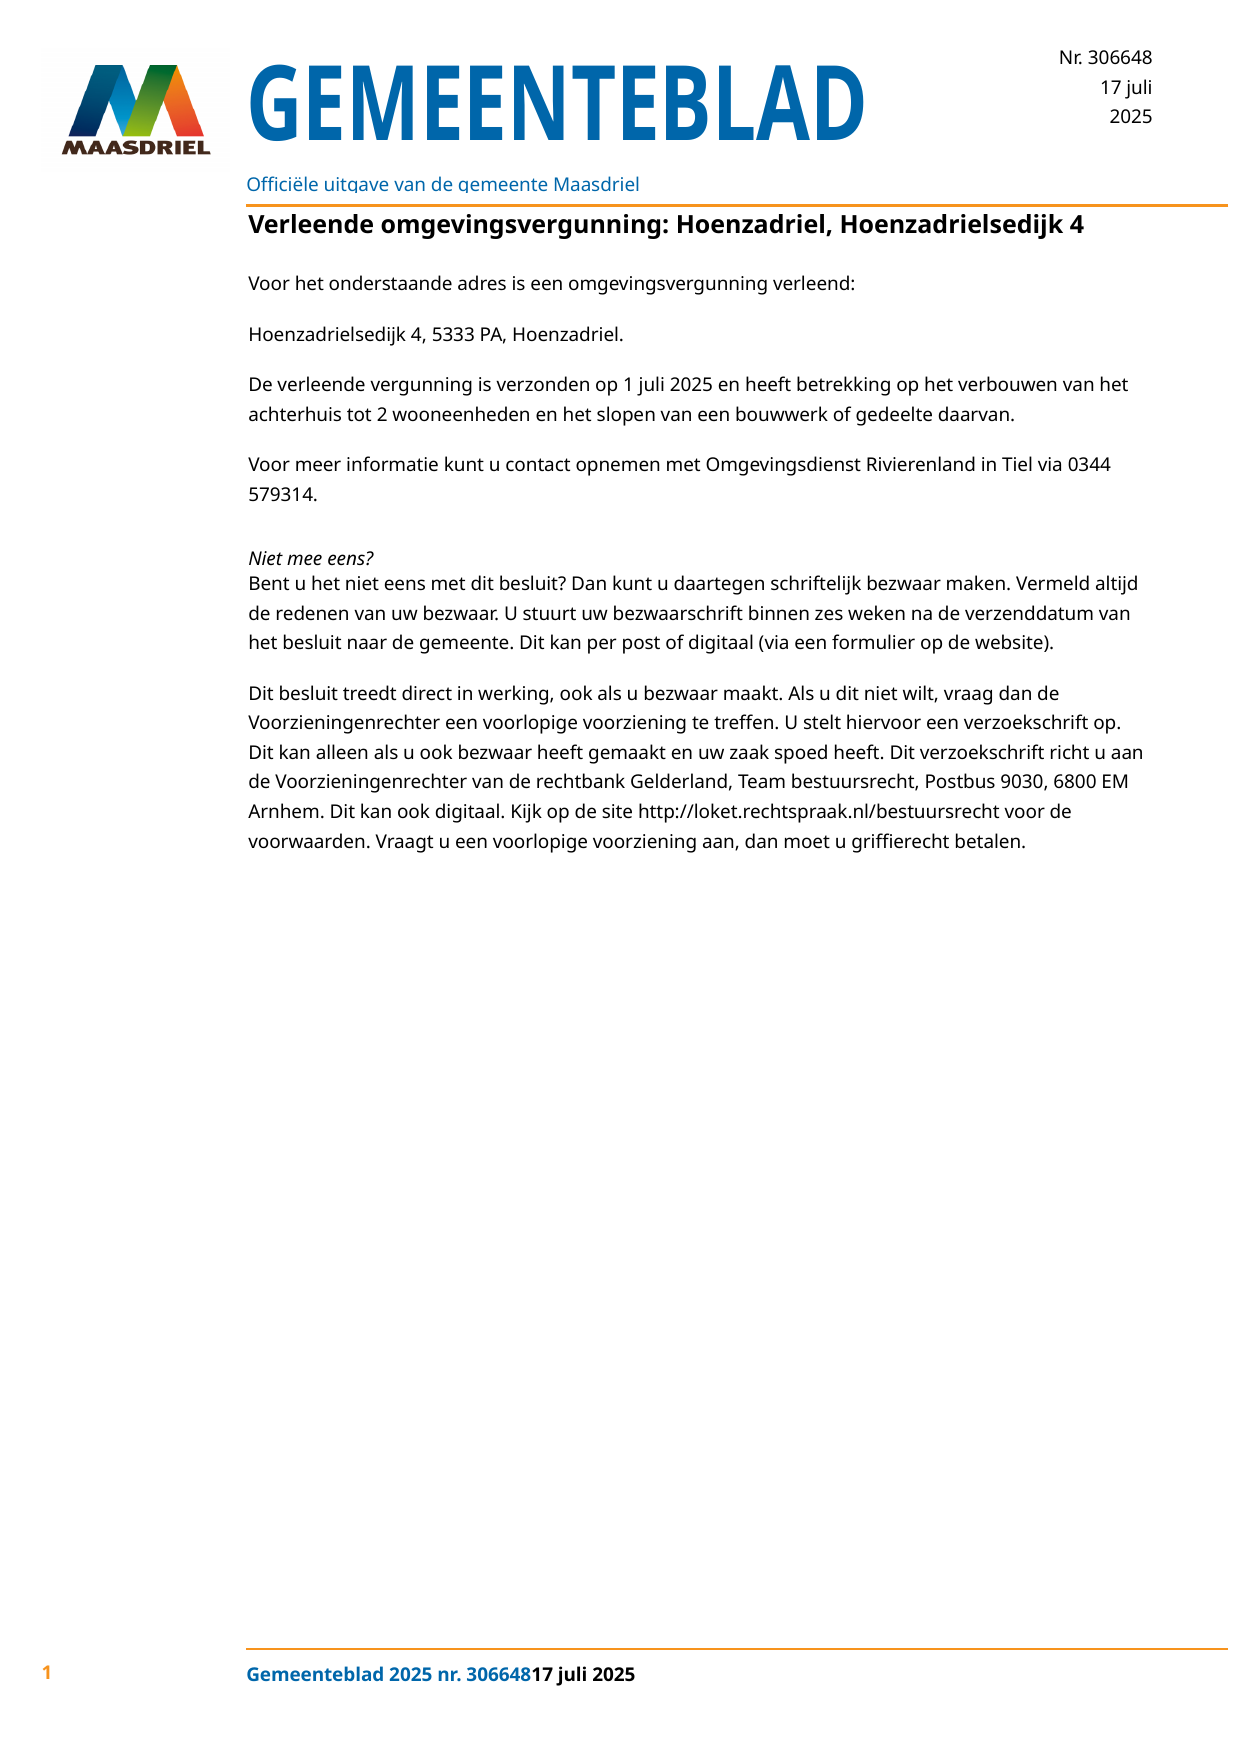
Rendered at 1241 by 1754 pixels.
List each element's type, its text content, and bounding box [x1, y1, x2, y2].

text Voor meer informatie kunt u contact opnemen met Omgevingsdienst Rivierenland in Tiel via 0344 579314. [248, 451, 1152, 506]
text Hoenzadrielsedijk 4, 5333 PA, Hoenzadriel. [248, 321, 1152, 346]
picture [41, 47, 231, 172]
text Dit besluit treedt direct in werking, ook als u bezwaar maakt. Als u dit niet wilt, vraag dan de Voorzieningenrechter een voorlopige voorziening te treffen. U stelt hiervoor een verzoekschrift op. Dit kan alleen als u ook bezwaar heeft gemaakt en uw zaak spoed heeft. Dit verzoekschrift richt u aan de Voorzieningenrechter van de rechtbank Gelderland, Team bestuursrecht, Postbus 9030, 6800 EM Arnhem. Dit kan ook digitaal. Kijk op de site http://loket.rechtspraak.nl/bestuursrecht voor de voorwaarden. Vraagt u een voorlopige voorziening aan, dan moet u griffierecht betalen. [248, 680, 1152, 854]
text Niet mee eens? [248, 545, 1152, 570]
text Voor het onderstaande adres is een omgevingsvergunning verleend: [248, 270, 1152, 296]
text Bent u het niet eens met dit besluit? Dan kunt u daartegen schriftelijk bezwaar maken. Vermeld altijd de redenen van uw bezwaar. U stuurt uw bezwaarschrift binnen zes weken na de verzenddatum van het besluit naar de gemeente. Dit kan per post of digitaal (via een formulier op de website). [248, 570, 1152, 655]
text Verleende omgevingsvergunning: Hoenzadriel, Hoenzadrielsedijk 4 [248, 207, 1152, 241]
text De verleende vergunning is verzonden op 1 juli 2025 en heeft betrekking op het verbouwen van het achterhuis tot 2 wooneenheden en het slopen van een bouwwerk of gedeelte daarvan. [248, 371, 1152, 426]
